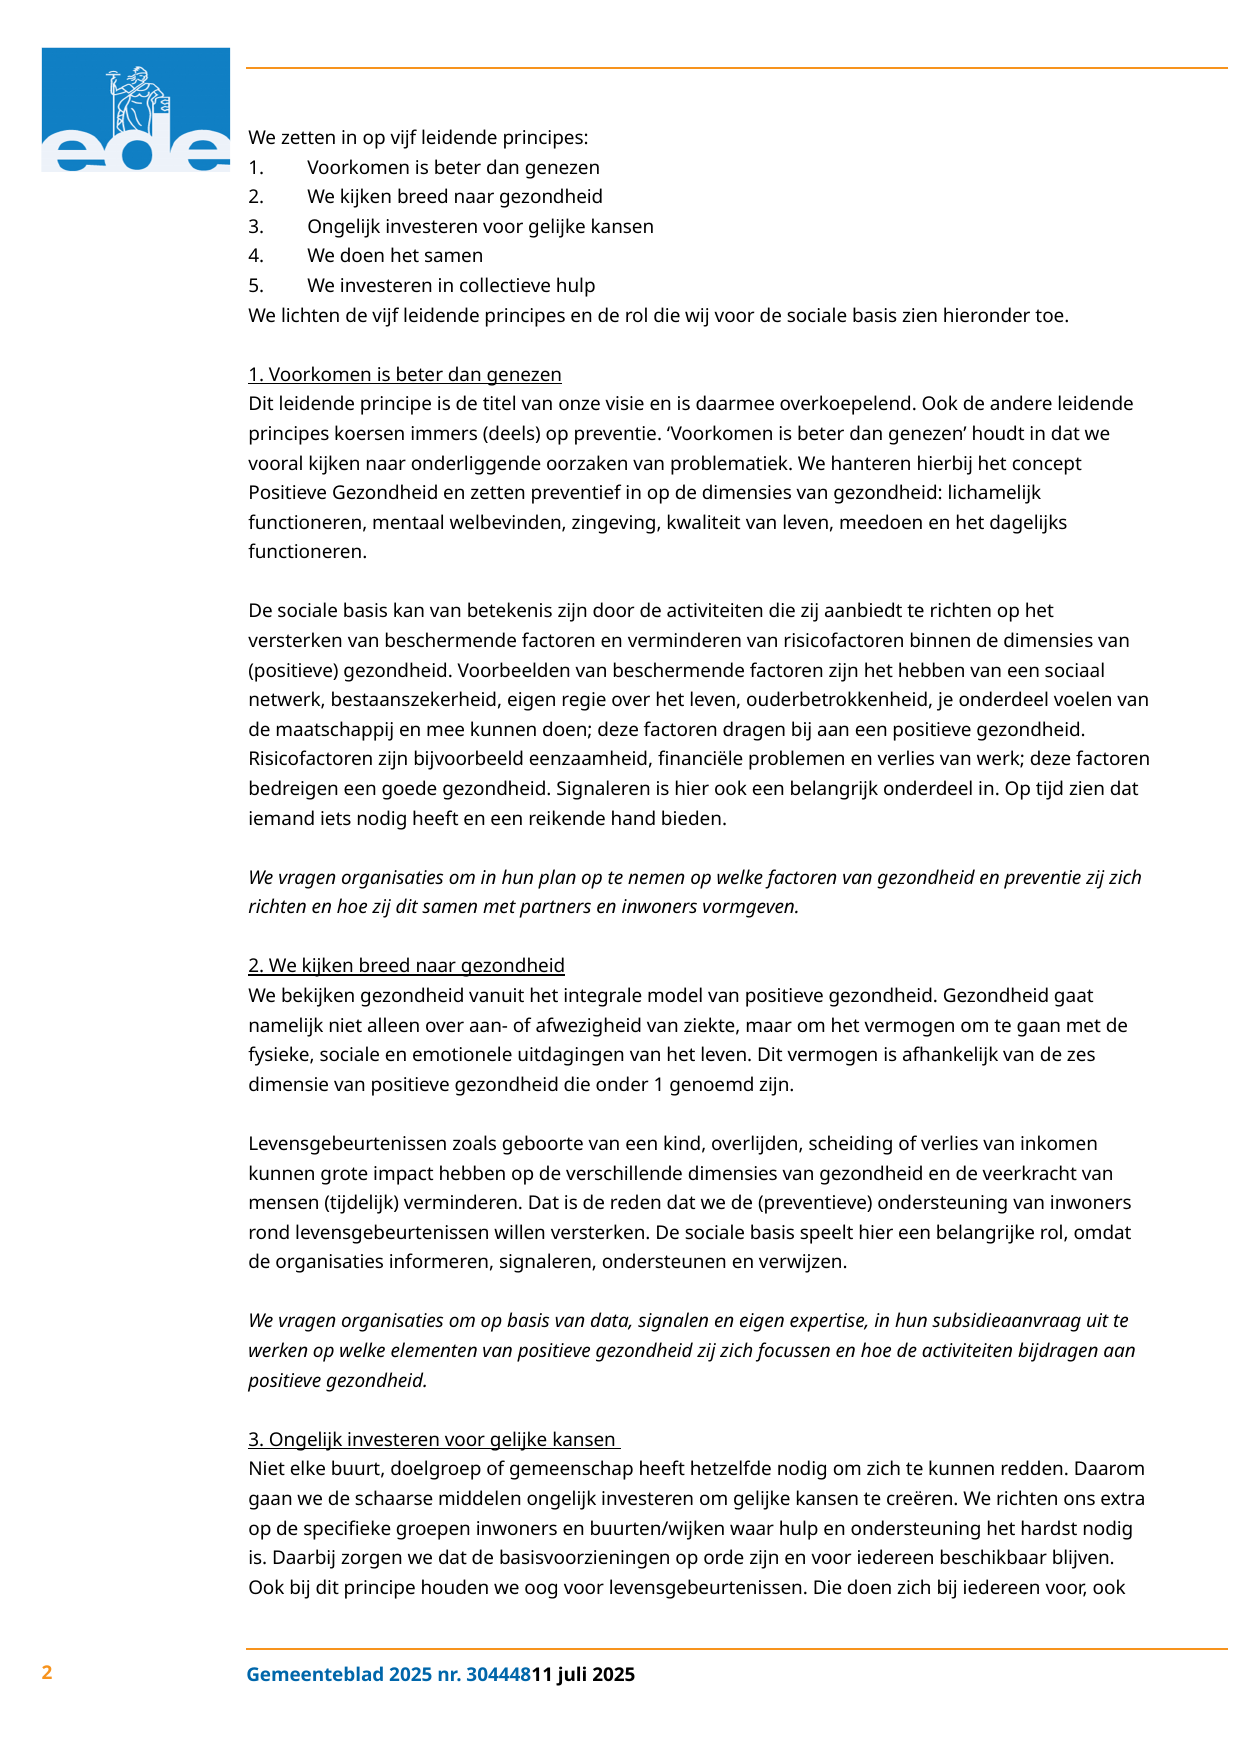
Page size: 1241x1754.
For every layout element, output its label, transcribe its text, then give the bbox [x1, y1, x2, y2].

text We lichten de vijf leidende principes en de rol die wij voor de sociale basis zien hieronder toe. [248, 302, 1152, 328]
list We investeren in collectieve hulp [248, 272, 1152, 298]
text We vragen organisaties om in hun plan op te nemen op welke factoren van gezondheid en preventie zij zich richten en hoe zij dit samen met partners en inwoners vormgeven. [248, 864, 1152, 919]
list Voorkomen is beter dan genezen [248, 154, 1152, 180]
text Niet elke buurt, doelgroep of gemeenschap heeft hetzelfde nodig om zich te kunnen redden. Daarom gaan we de schaarse middelen ongelijk investeren om gelijke kansen te creëren. We richten ons extra op de specifieke groepen inwoners en buurten/wijken waar hulp en ondersteuning het hardst nodig is. Daarbij zorgen we dat de basisvoorzieningen op orde zijn en voor iedereen beschikbaar blijven. Ook bij dit principe houden we oog voor levensgebeurtenissen. Die doen zich bij iedereen voor, ook [248, 1456, 1152, 1600]
list We kijken breed naar gezondheid [248, 183, 1152, 209]
text De sociale basis kan van betekenis zijn door de activiteiten die zij aanbiedt te richten op het versterken van beschermende factoren en verminderen van risicofactoren binnen de dimensies van (positieve) gezondheid. Voorbeelden van beschermende factoren zijn het hebben van een sociaal netwerk, bestaanszekerheid, eigen regie over het leven, ouderbetrokkenheid, je onderdeel voelen van de maatschappij en mee kunnen doen; deze factoren dragen bij aan een positieve gezondheid. Risicofactoren zijn bijvoorbeeld eenzaamheid, financiële problemen en verlies van werk; deze factoren bedreigen een goede gezondheid. Signaleren is hier ook een belangrijk onderdeel in. Op tijd zien dat iemand iets nodig heeft en een reikende hand bieden. [248, 598, 1152, 831]
list Ongelijk investeren voor gelijke kansen [248, 213, 1152, 239]
text 1. Voorkomen is beter dan genezen [248, 361, 1152, 387]
list We doen het samen [248, 243, 1152, 268]
text 2. We kijken breed naar gezondheid [248, 953, 1152, 978]
text We bekijken gezondheid vanuit het integrale model van positieve gezondheid. Gezondheid gaat namelijk niet alleen over aan- of afwezigheid van ziekte, maar om het vermogen om te gaan met de fysieke, sociale en emotionele uitdagingen van het leven. Dit vermogen is afhankelijk van de zes dimensie van positieve gezondheid die onder 1 genoemd zijn. [248, 982, 1152, 1097]
picture [41, 47, 231, 172]
text We vragen organisaties om op basis van data, signalen en eigen expertise, in hun subsidieaanvraag uit te werken op welke elementen van positieve gezondheid zij zich focussen en hoe de activiteiten bijdragen aan positieve gezondheid. [248, 1308, 1152, 1393]
text 3. Ongelijk investeren voor gelijke kansen [248, 1426, 1152, 1452]
text Levensgebeurtenissen zoals geboorte van een kind, overlijden, scheiding of verlies van inkomen kunnen grote impact hebben op de verschillende dimensies van gezondheid en de veerkracht van mensen (tijdelijk) verminderen. Dat is de reden dat we de (preventieve) ondersteuning van inwoners rond levensgebeurtenissen willen versterken. De sociale basis speelt hier een belangrijke rol, omdat de organisaties informeren, signaleren, ondersteunen en verwijzen. [248, 1130, 1152, 1274]
text Dit leidende principe is de titel van onze visie en is daarmee overkoepelend. Ook de andere leidende principes koersen immers (deels) op preventie. ‘Voorkomen is beter dan genezen’ houdt in dat we vooral kijken naar onderliggende oorzaken van problematiek. We hanteren hierbij het concept Positieve Gezondheid en zetten preventief in op de dimensies van gezondheid: lichamelijk functioneren, mentaal welbevinden, zingeving, kwaliteit van leven, meedoen en het dagelijks functioneren. [248, 391, 1152, 564]
text We zetten in op vijf leidende principes: [248, 124, 1152, 150]
